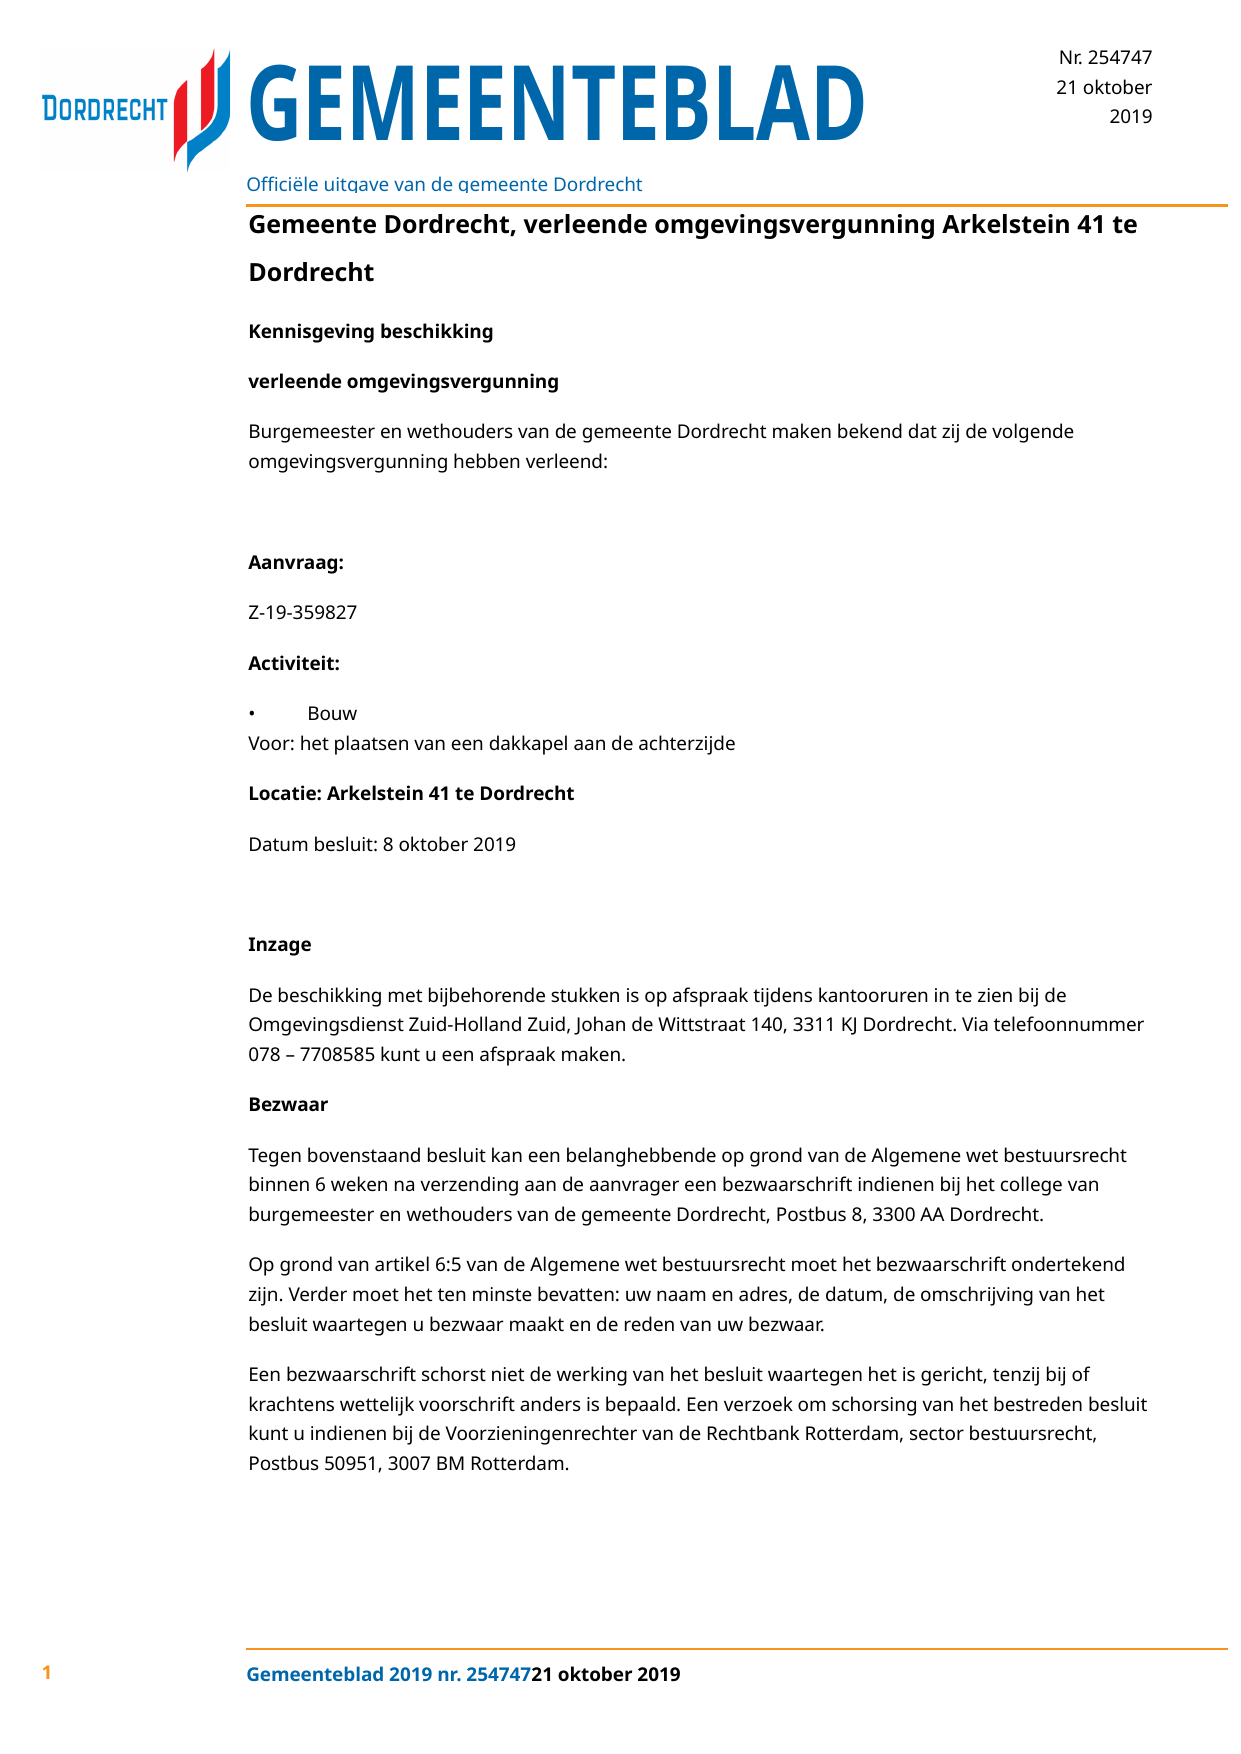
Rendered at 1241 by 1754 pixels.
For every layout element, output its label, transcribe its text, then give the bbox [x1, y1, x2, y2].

text Inzage [248, 932, 1152, 957]
text De beschikking met bijbehorende stukken is op afspraak tijdens kantooruren in te zien bij de Omgevingsdienst Zuid-Holland Zuid, Johan de Wittstraat 140, 3311 KJ Dordrecht. Via telefoonnummer 078 – 7708585 kunt u een afspraak maken. [248, 982, 1152, 1067]
text Voor: het plaatsen van een dakkapel aan de achterzijde [248, 730, 1152, 756]
text Aanvraag: [248, 549, 1152, 575]
text verleende omgevingsvergunning [248, 368, 1152, 394]
picture [41, 47, 231, 172]
text Bezwaar [248, 1092, 1152, 1117]
text Tegen bovenstaand besluit kan een belanghebbende op grond van de Algemene wet bestuursrecht binnen 6 weken na verzending aan de aanvrager een bezwaarschrift indienen bij het college van burgemeester en wethouders van de gemeente Dordrecht, Postbus 8, 3300 AA Dordrecht. [248, 1142, 1152, 1227]
text Activiteit: [248, 650, 1152, 676]
text Locatie: Arkelstein 41 te Dordrecht [248, 780, 1152, 806]
text Een bezwaarschrift schorst niet de werking van het besluit waartegen het is gericht, tenzij bij of krachtens wettelijk voorschrift anders is bepaald. Een verzoek om schorsing van het bestreden besluit kunt u indienen bij de Voorzieningenrechter van de Rechtbank Rotterdam, sector bestuursrecht, Postbus 50951, 3007 BM Rotterdam. [248, 1361, 1152, 1476]
text Z-19-359827 [248, 599, 1152, 625]
text Kennisgeving beschikking [248, 318, 1152, 344]
text Op grond van artikel 6:5 van de Algemene wet bestuursrecht moet het bezwaarschrift ondertekend zijn. Verder moet het ten minste bevatten: uw naam en adres, de datum, de omschrijving van het besluit waartegen u bezwaar maakt en de reden van uw bezwaar. [248, 1252, 1152, 1337]
text Datum besluit: 8 oktober 2019 [248, 831, 1152, 857]
list Bouw [248, 700, 1152, 726]
text Gemeente Dordrecht, verleende omgevingsvergunning Arkelstein 41 te Dordrecht [248, 207, 1152, 288]
text Burgemeester en wethouders van de gemeente Dordrecht maken bekend dat zij de volgende omgevingsvergunning hebben verleend: [248, 419, 1152, 474]
